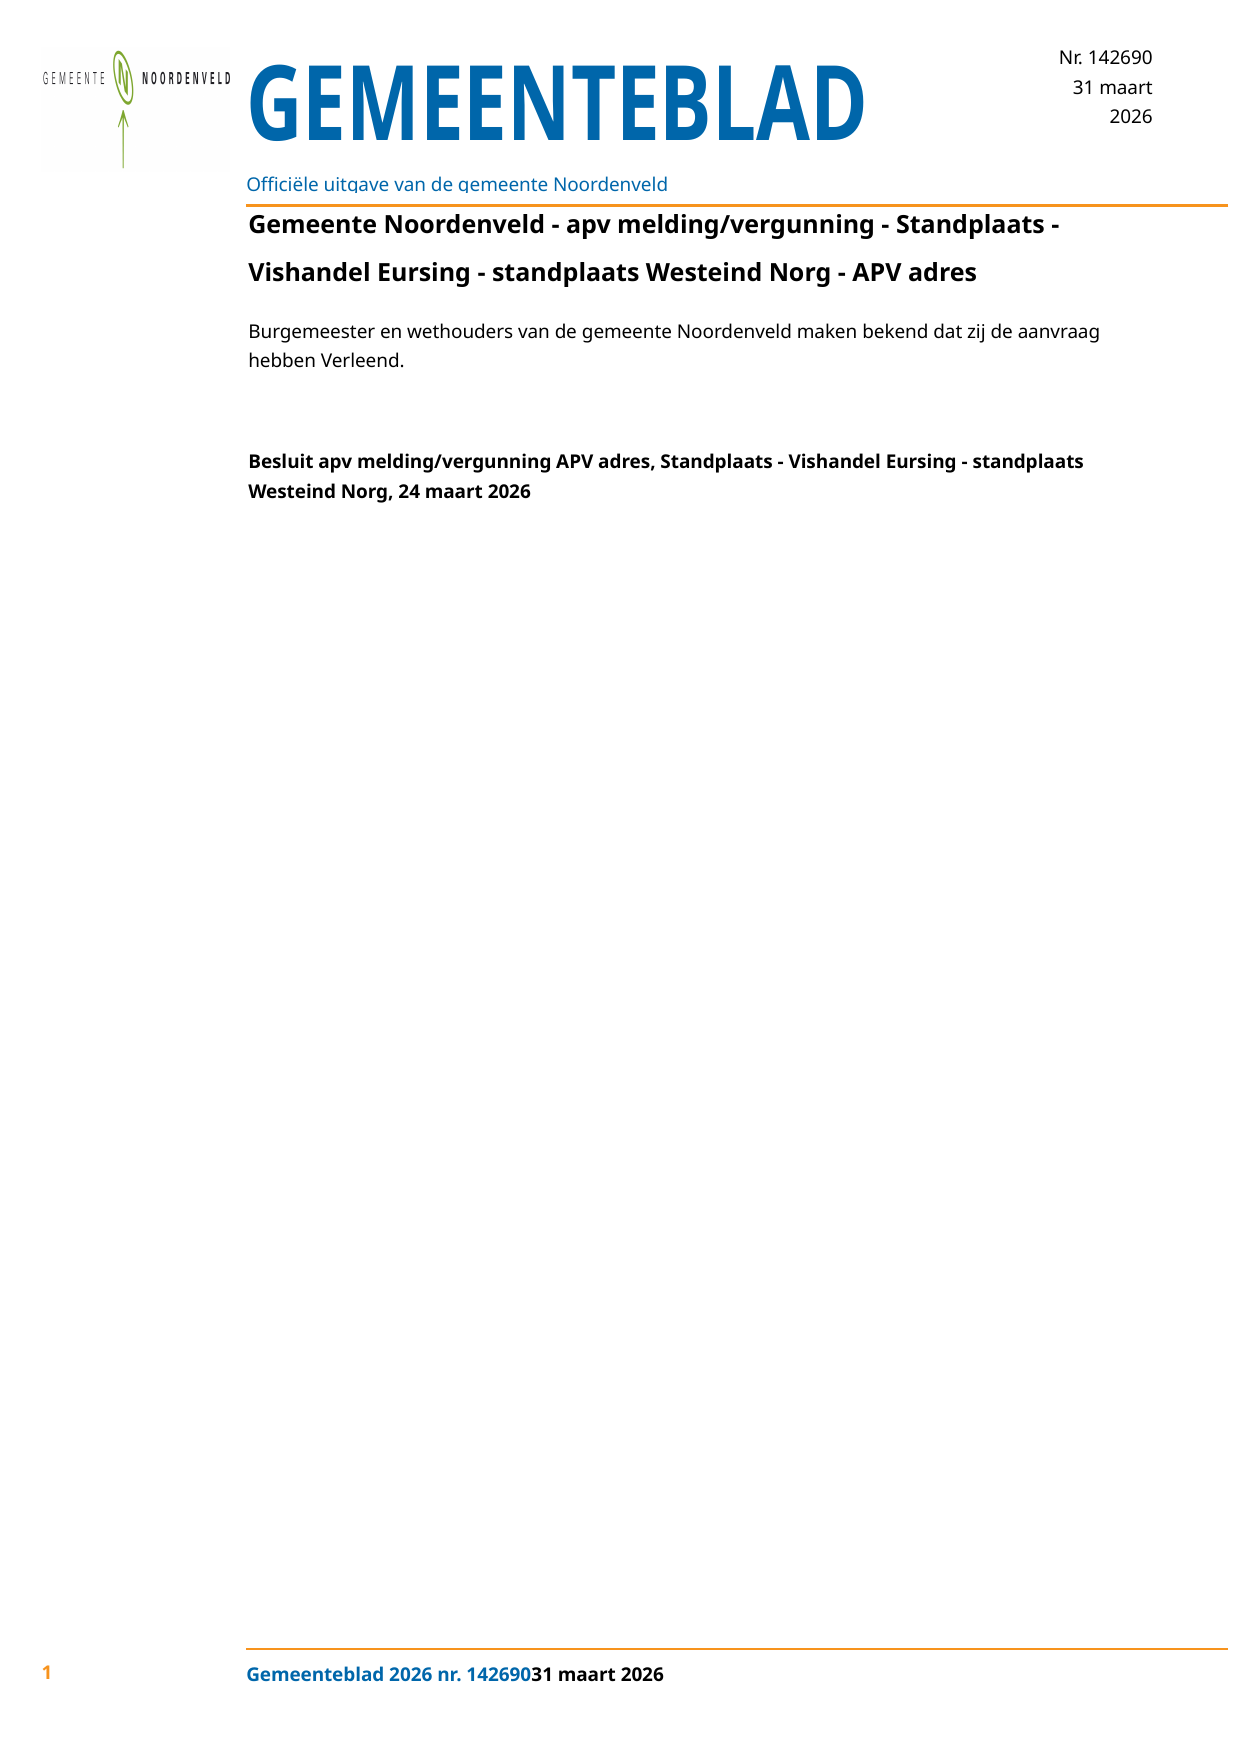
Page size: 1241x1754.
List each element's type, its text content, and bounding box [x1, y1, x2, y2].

picture [41, 47, 231, 172]
text Besluit apv melding/vergunning APV adres, Standplaats - Vishandel Eursing - standplaats Westeind Norg, 24 maart 2026 [248, 448, 1152, 504]
text Burgemeester en wethouders van de gemeente Noordenveld maken bekend dat zij de aanvraag hebben Verleend. [248, 318, 1152, 373]
text Gemeente Noordenveld - apv melding/vergunning - Standplaats - Vishandel Eursing - standplaats Westeind Norg - APV adres [248, 207, 1152, 288]
